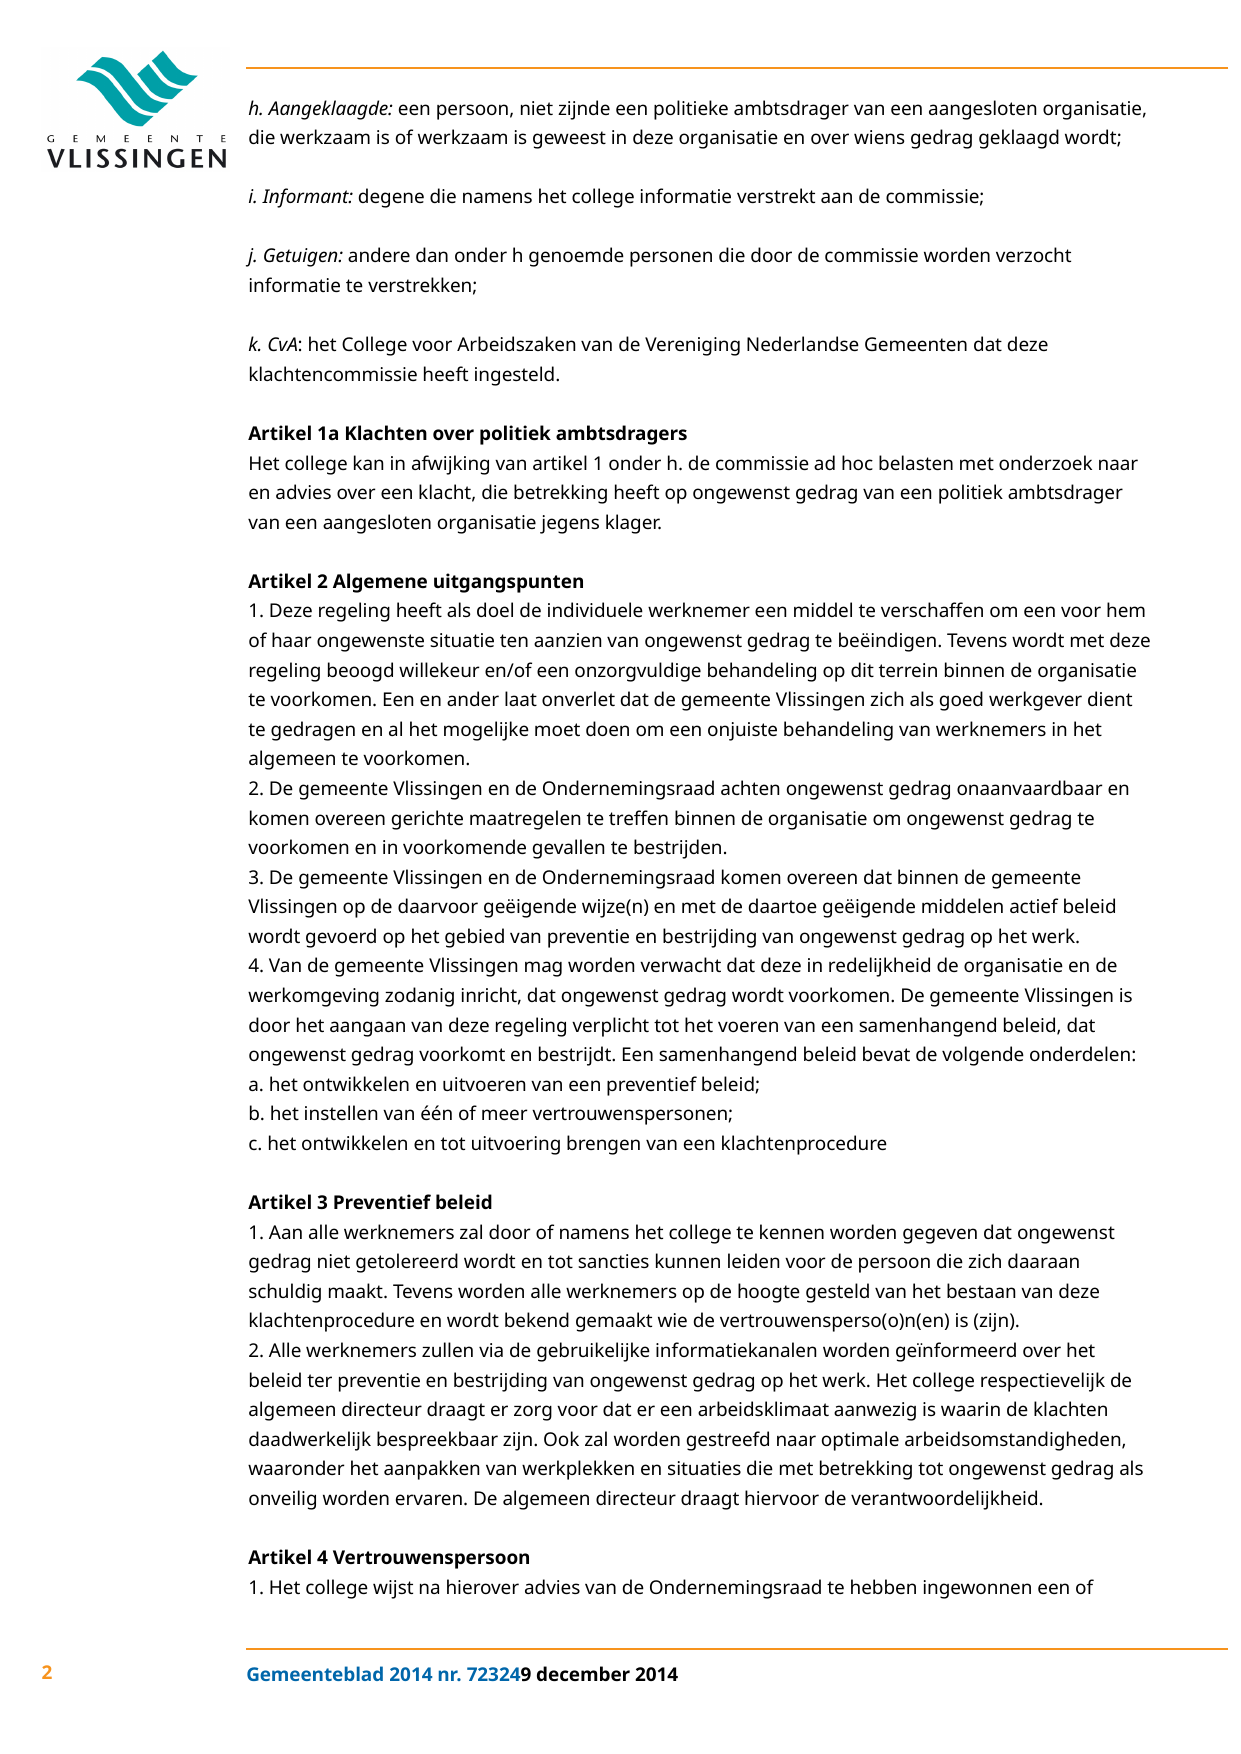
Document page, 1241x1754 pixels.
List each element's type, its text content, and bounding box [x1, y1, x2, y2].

text a. het ontwikkelen en uitvoeren van een preventief beleid; [248, 1071, 1152, 1097]
text Artikel 4 Vertrouwenspersoon [248, 1544, 1152, 1570]
text h. Aangeklaagde: een persoon, niet zijnde een politieke ambtsdrager van een aangesloten organisatie, die werkzaam is of werkzaam is geweest in deze organisatie en over wiens gedrag geklaagd wordt; [248, 95, 1152, 150]
text 1. Aan alle werknemers zal door of namens het college te kennen worden gegeven dat ongewenst gedrag niet getolereerd wordt en tot sancties kunnen leiden voor de persoon die zich daaraan schuldig maakt. Tevens worden alle werknemers op de hoogte gesteld van het bestaan van deze klachtenprocedure en wordt bekend gemaakt wie de vertrouwensperso(o)n(en) is (zijn). [248, 1219, 1152, 1333]
text j. Getuigen: andere dan onder h genoemde personen die door de commissie worden verzocht informatie te verstrekken; [248, 243, 1152, 298]
text 2. Alle werknemers zullen via de gebruikelijke informatiekanalen worden geïnformeerd over het beleid ter preventie en bestrijding van ongewenst gedrag op het werk. Het college respectievelijk de algemeen directeur draagt er zorg voor dat er een arbeidsklimaat aanwezig is waarin de klachten daadwerkelijk bespreekbaar zijn. Ook zal worden gestreefd naar optimale arbeidsomstandigheden, waaronder het aanpakken van werkplekken en situaties die met betrekking tot ongewenst gedrag als onveilig worden ervaren. De algemeen directeur draagt hiervoor de verantwoordelijkheid. [248, 1337, 1152, 1511]
text b. het instellen van één of meer vertrouwenspersonen; [248, 1101, 1152, 1126]
text i. Informant: degene die namens het college informatie verstrekt aan de commissie; [248, 183, 1152, 209]
text Het college kan in afwijking van artikel 1 onder h. de commissie ad hoc belasten met onderzoek naar en advies over een klacht, die betrekking heeft op ongewenst gedrag van een politiek ambtsdrager van een aangesloten organisatie jegens klager. [248, 450, 1152, 535]
text 3. De gemeente Vlissingen en de Ondernemingsraad komen overeen dat binnen de gemeente Vlissingen op de daarvoor geëigende wijze(n) en met de daartoe geëigende middelen actief beleid wordt gevoerd op het gebied van preventie en bestrijding van ongewenst gedrag op het werk. [248, 864, 1152, 949]
text Artikel 3 Preventief beleid [248, 1189, 1152, 1215]
text 2. De gemeente Vlissingen en de Ondernemingsraad achten ongewenst gedrag onaanvaardbaar en komen overeen gerichte maatregelen te treffen binnen de organisatie om ongewenst gedrag te voorkomen en in voorkomende gevallen te bestrijden. [248, 775, 1152, 860]
picture [41, 47, 231, 172]
text Artikel 2 Algemene uitgangspunten [248, 568, 1152, 594]
text c. het ontwikkelen en tot uitvoering brengen van een klachtenprocedure [248, 1130, 1152, 1156]
text 4. Van de gemeente Vlissingen mag worden verwacht dat deze in redelijkheid de organisatie en de werkomgeving zodanig inricht, dat ongewenst gedrag wordt voorkomen. De gemeente Vlissingen is door het aangaan van deze regeling verplicht tot het voeren van een samenhangend beleid, dat ongewenst gedrag voorkomt en bestrijdt. Een samenhangend beleid bevat de volgende onderdelen: [248, 953, 1152, 1067]
text k. CvA: het College voor Arbeidszaken van de Vereniging Nederlandse Gemeenten dat deze klachtencommissie heeft ingesteld. [248, 331, 1152, 387]
text Artikel 1a Klachten over politiek ambtsdragers [248, 420, 1152, 446]
text 1. Deze regeling heeft als doel de individuele werknemer een middel te verschaffen om een voor hem of haar ongewenste situatie ten aanzien van ongewenst gedrag te beëindigen. Tevens wordt met deze regeling beoogd willekeur en/of een onzorgvuldige behandeling op dit terrein binnen de organisatie te voorkomen. Een en ander laat onverlet dat de gemeente Vlissingen zich als goed werkgever dient te gedragen en al het mogelijke moet doen om een onjuiste behandeling van werknemers in het algemeen te voorkomen. [248, 598, 1152, 771]
text 1. Het college wijst na hierover advies van de Ondernemingsraad te hebben ingewonnen een of [248, 1574, 1152, 1600]
